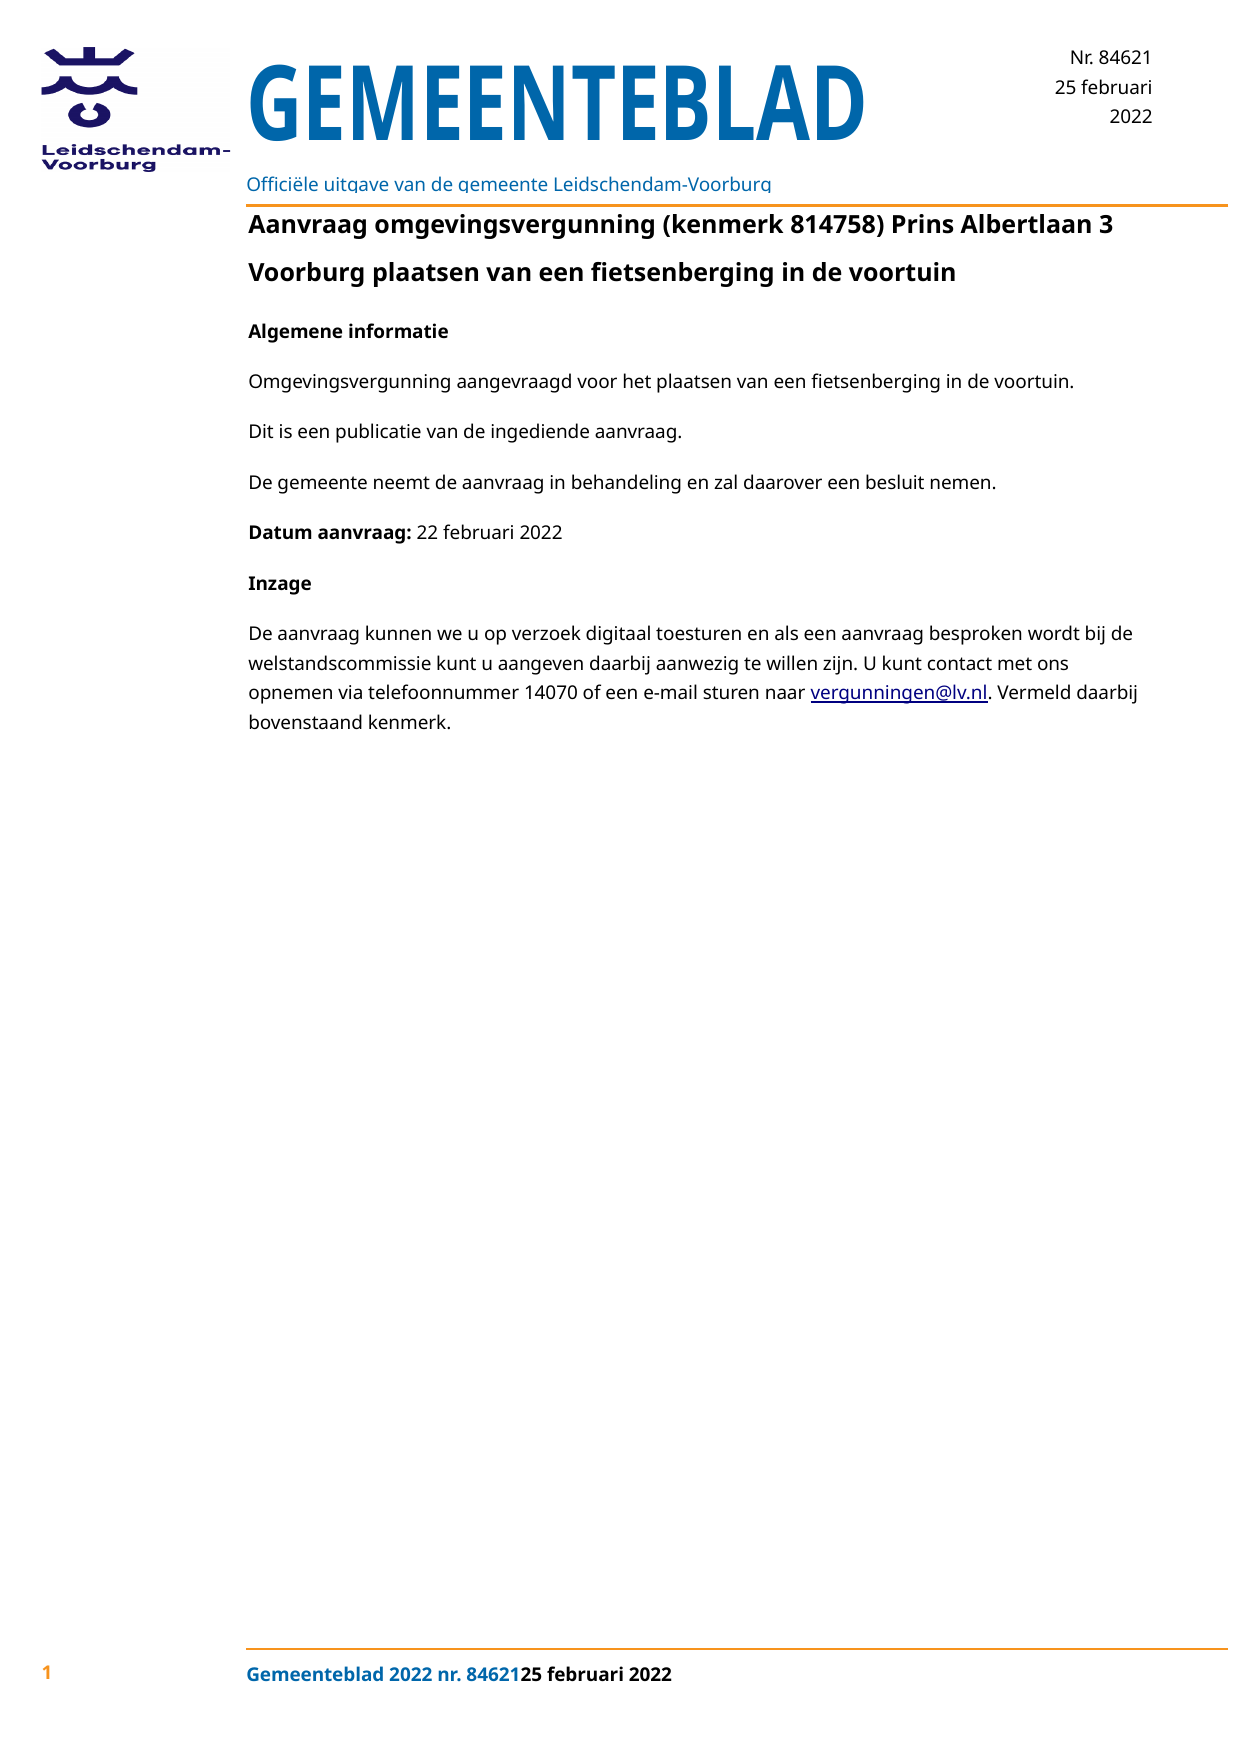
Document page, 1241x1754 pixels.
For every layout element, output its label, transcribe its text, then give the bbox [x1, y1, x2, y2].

text Aanvraag omgevingsvergunning (kenmerk 814758) Prins Albertlaan 3 Voorburg plaatsen van een fietsenberging in de voortuin [248, 207, 1152, 288]
text Omgevingsvergunning aangevraagd voor het plaatsen van een fietsenberging in de voortuin. [248, 368, 1152, 394]
text Inzage [248, 570, 1152, 596]
text Algemene informatie [248, 318, 1152, 344]
text De gemeente neemt de aanvraag in behandeling en zal daarover een besluit nemen. [248, 469, 1152, 495]
text Dit is een publicatie van de ingediende aanvraag. [248, 419, 1152, 444]
text Datum aanvraag: 22 februari 2022 [248, 519, 1152, 545]
text De aanvraag kunnen we u op verzoek digitaal toesturen en als een aanvraag besproken wordt bij de welstandscommissie kunt u aangeven daarbij aanwezig te willen zijn. U kunt contact met ons opnemen via telefoonnummer 14070 of een e-mail sturen naar vergunningen@lv.nl. Vermeld daarbij bovenstaand kenmerk. [248, 620, 1152, 735]
picture [41, 47, 231, 172]
